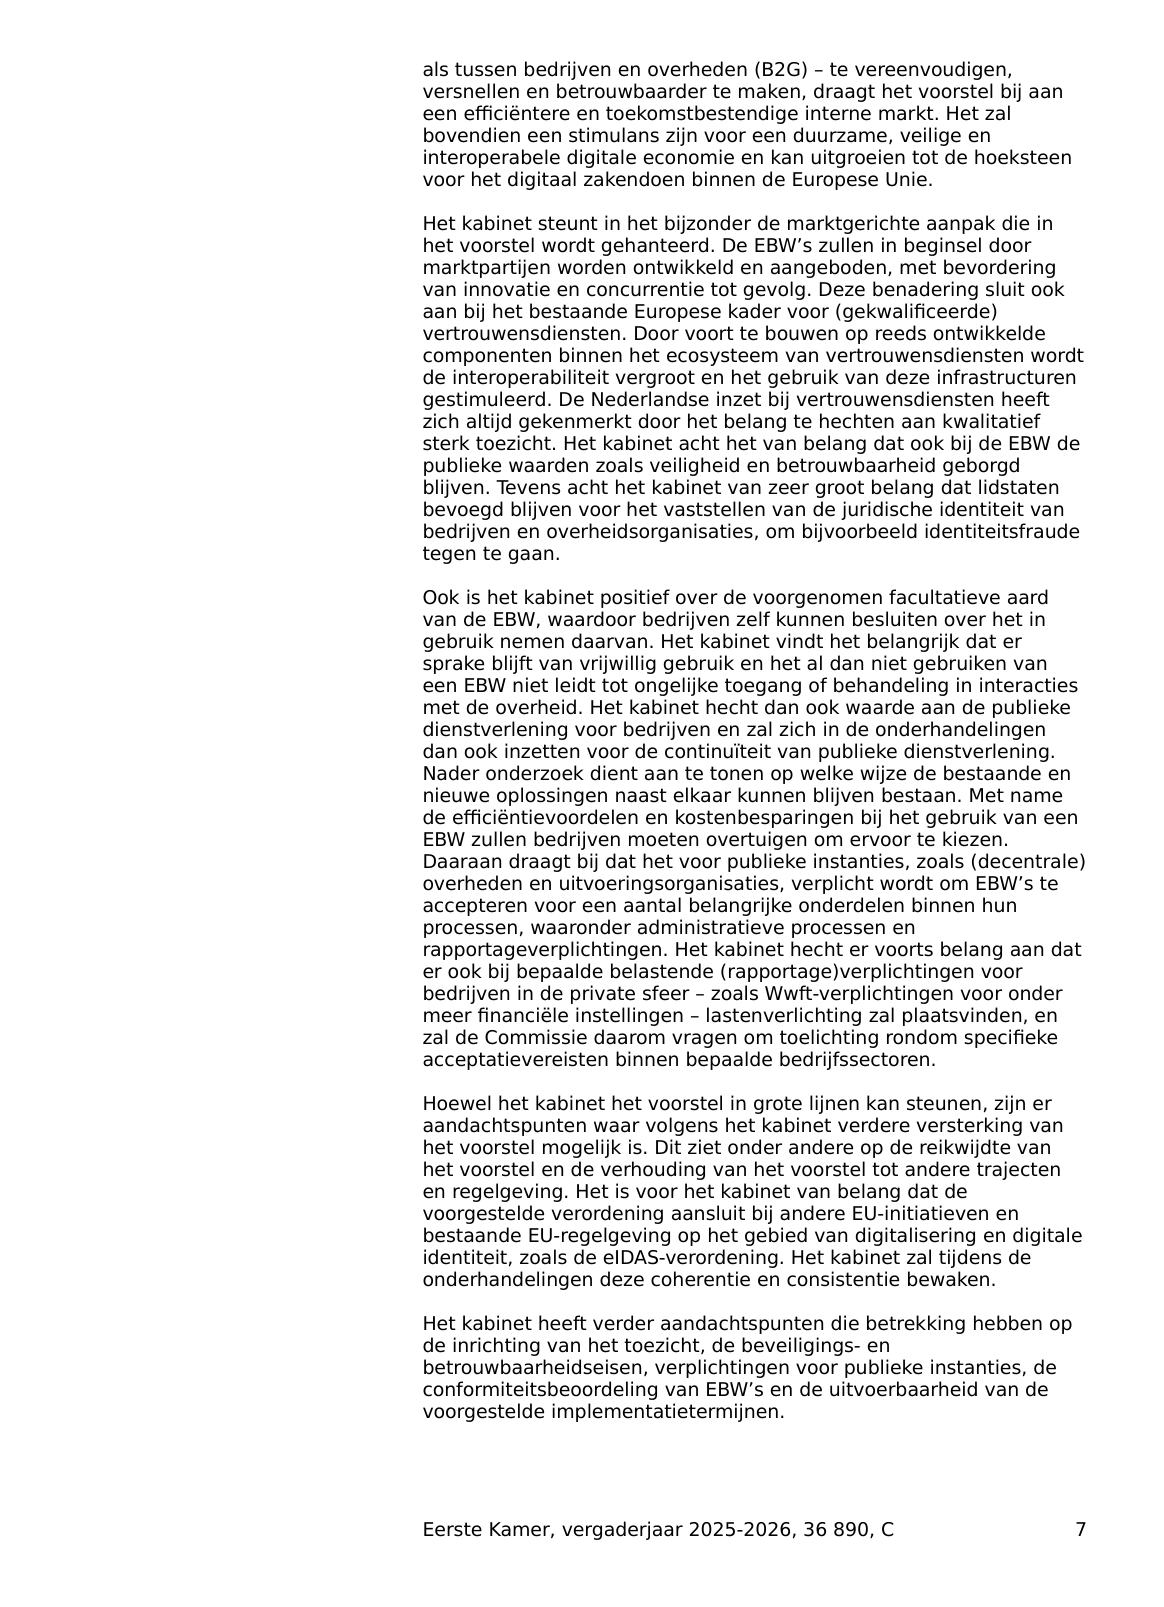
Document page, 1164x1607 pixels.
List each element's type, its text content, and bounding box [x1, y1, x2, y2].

text Hoewel het kabinet het voorstel in grote lijnen kan steunen, zijn er aandachtspunten waar volgens het kabinet verdere versterking van het voorstel mogelijk is. Dit ziet onder andere op de reikwijdte van het voorstel en de verhouding van het voorstel tot andere trajecten en regelgeving. Het is voor het kabinet van belang dat de voorgestelde verordening aansluit bij andere EU-initiatieven en bestaande EU-regelgeving op het gebied van digitalisering en digitale identiteit, zoals de eIDAS-verordening. Het kabinet zal tijdens de onderhandelingen deze coherentie en consistentie bewaken. [422, 1093, 1087, 1291]
text Het kabinet heeft verder aandachtspunten die betrekking hebben op de inrichting van het toezicht, de beveiligings- en betrouwbaarheidseisen, verplichtingen voor publieke instanties, de conformiteitsbeoordeling van EBW’s en de uitvoerbaarheid van de voorgestelde implementatietermijnen. [422, 1313, 1087, 1423]
text als tussen bedrijven en overheden (B2G) – te vereenvoudigen, versnellen en betrouwbaarder te maken, draagt het voorstel bij aan een efficiëntere en toekomstbestendige interne markt. Het zal bovendien een stimulans zijn voor een duurzame, veilige en interoperabele digitale economie en kan uitgroeien tot de hoeksteen voor het digitaal zakendoen binnen de Europese Unie. [422, 59, 1087, 191]
text Ook is het kabinet positief over de voorgenomen facultatieve aard van de EBW, waardoor bedrijven zelf kunnen besluiten over het in gebruik nemen daarvan. Het kabinet vindt het belangrijk dat er sprake blijft van vrijwillig gebruik en het al dan niet gebruiken van een EBW niet leidt tot ongelijke toegang of behandeling in interacties met de overheid. Het kabinet hecht dan ook waarde aan de publieke dienstverlening voor bedrijven en zal zich in de onderhandelingen dan ook inzetten voor de continuïteit van publieke dienstverlening. Nader onderzoek dient aan te tonen op welke wijze de bestaande en nieuwe oplossingen naast elkaar kunnen blijven bestaan. Met name de efficiëntievoordelen en kostenbesparingen bij het gebruik van een EBW zullen bedrijven moeten overtuigen om ervoor te kiezen. Daaraan draagt bij dat het voor publieke instanties, zoals (decentrale) overheden en uitvoeringsorganisaties, verplicht wordt om EBW’s te accepteren voor een aantal belangrijke onderdelen binnen hun processen, waaronder administratieve processen en rapportageverplichtingen. Het kabinet hecht er voorts belang aan dat er ook bij bepaalde belastende (rapportage)verplichtingen voor bedrijven in de private sfeer – zoals Wwft-verplichtingen voor onder meer financiële instellingen – lastenverlichting zal plaatsvinden, en zal de Commissie daarom vragen om toelichting rondom specifieke acceptatievereisten binnen bepaalde bedrijfssectoren. [422, 587, 1087, 1071]
text Het kabinet steunt in het bijzonder de marktgerichte aanpak die in het voorstel wordt gehanteerd. De EBW’s zullen in beginsel door marktpartijen worden ontwikkeld en aangeboden, met bevordering van innovatie en concurrentie tot gevolg. Deze benadering sluit ook aan bij het bestaande Europese kader voor (gekwalificeerde) vertrouwensdiensten. Door voort te bouwen op reeds ontwikkelde componenten binnen het ecosysteem van vertrouwensdiensten wordt de interoperabiliteit vergroot en het gebruik van deze infrastructuren gestimuleerd. De Nederlandse inzet bij vertrouwensdiensten heeft zich altijd gekenmerkt door het belang te hechten aan kwalitatief sterk toezicht. Het kabinet acht het van belang dat ook bij de EBW de publieke waarden zoals veiligheid en betrouwbaarheid geborgd blijven. Tevens acht het kabinet van zeer groot belang dat lidstaten bevoegd blijven voor het vaststellen van de juridische identiteit van bedrijven en overheidsorganisaties, om bijvoorbeeld identiteitsfraude tegen te gaan. [422, 213, 1087, 565]
